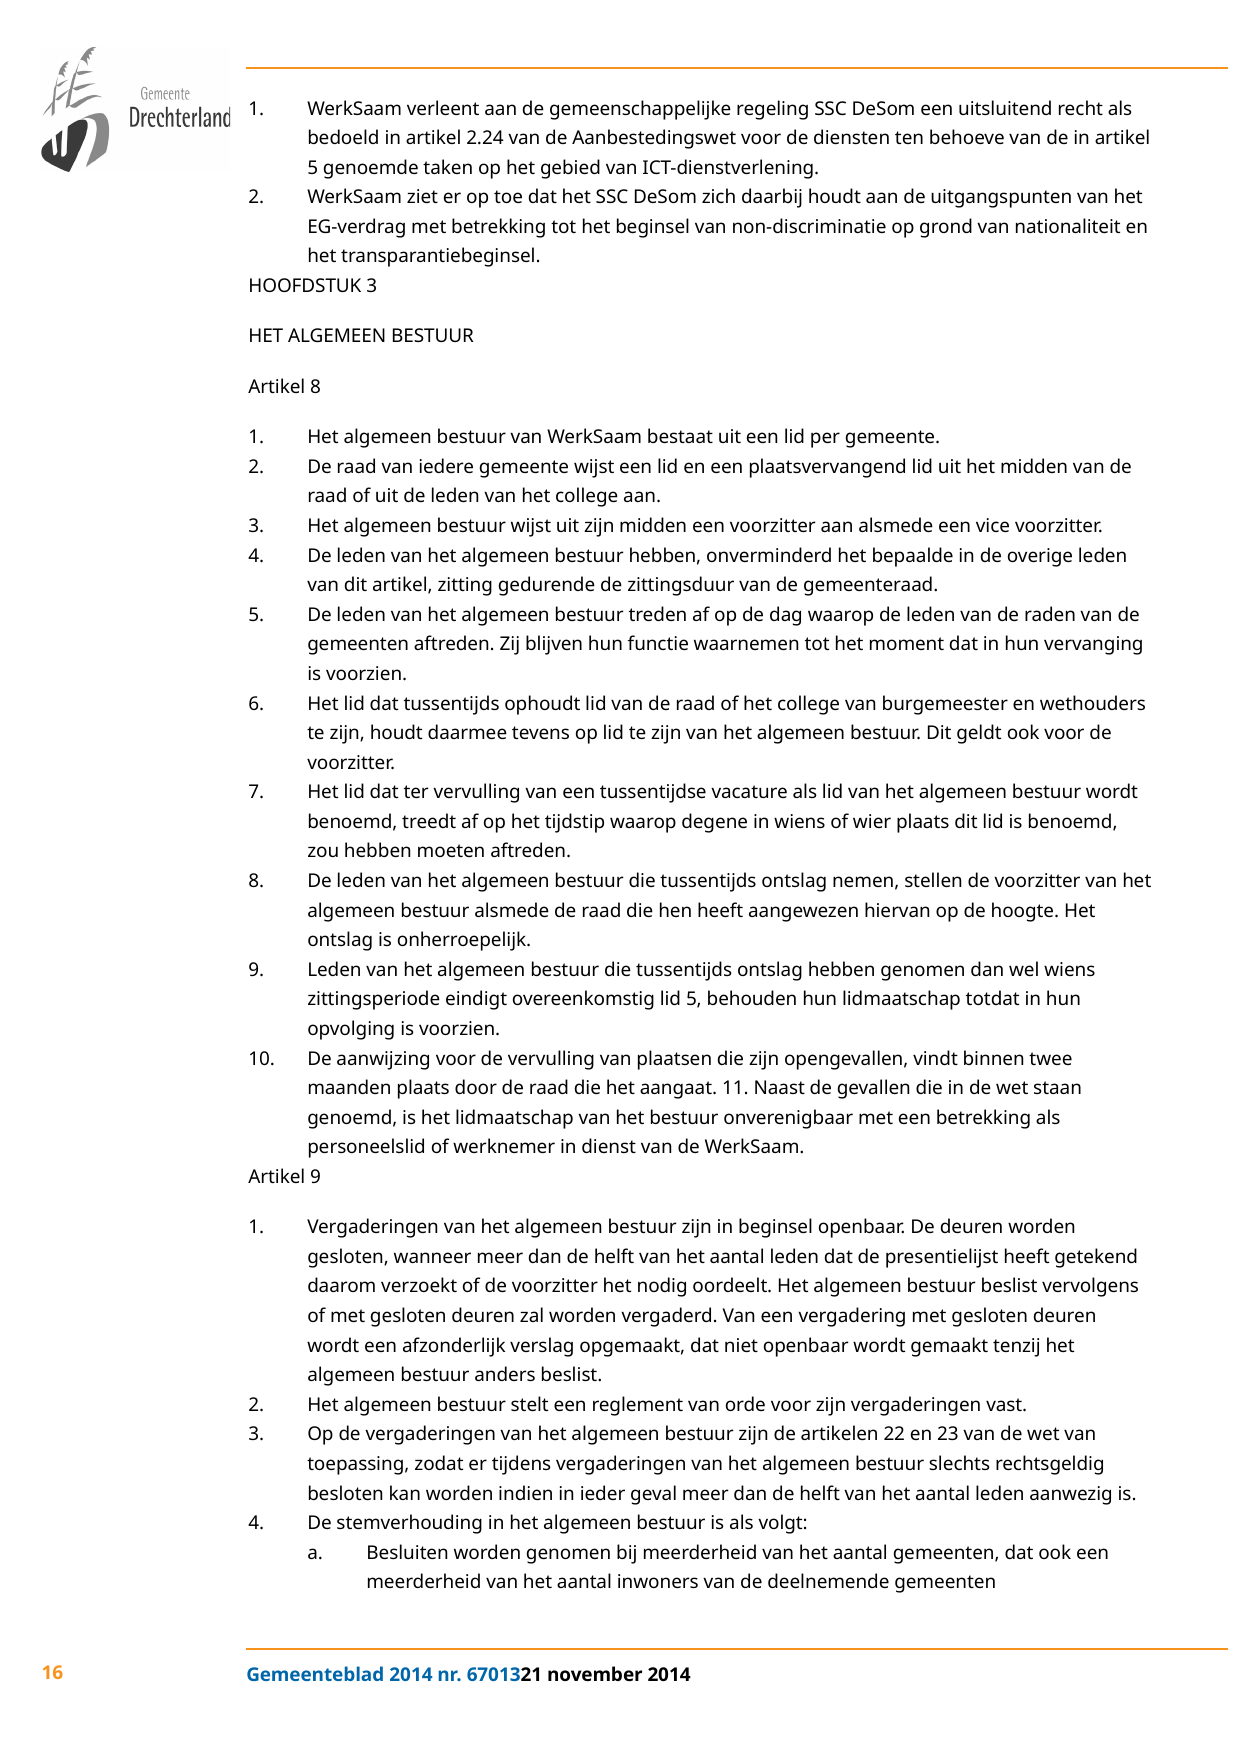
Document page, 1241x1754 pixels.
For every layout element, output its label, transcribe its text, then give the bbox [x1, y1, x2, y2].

list Besluiten worden genomen bij meerderheid van het aantal gemeenten, dat ook een meerderheid van het aantal inwoners van de deelnemende gemeenten [307, 1539, 1152, 1594]
picture [41, 47, 231, 172]
list Het lid dat tussentijds ophoudt lid van de raad of het college van burgemeester en wethouders te zijn, houdt daarmee tevens op lid te zijn van het algemeen bestuur. Dit geldt ook voor de voorzitter. [248, 690, 1152, 775]
list Het algemeen bestuur stelt een reglement van orde voor zijn vergaderingen vast. [248, 1391, 1152, 1417]
text Artikel 8 [248, 373, 1152, 399]
list Op de vergaderingen van het algemeen bestuur zijn de artikelen 22 en 23 van de wet van toepassing, zodat er tijdens vergaderingen van het algemeen bestuur slechts rechtsgeldig besloten kan worden indien in ieder geval meer dan de helft van het aantal leden aanwezig is. [248, 1421, 1152, 1506]
list Vergaderingen van het algemeen bestuur zijn in beginsel openbaar. De deuren worden gesloten, wanneer meer dan de helft van het aantal leden dat de presentielijst heeft getekend daarom verzoekt of de voorzitter het nodig oordeelt. Het algemeen bestuur beslist vervolgens of met gesloten deuren zal worden vergaderd. Van een vergadering met gesloten deuren wordt een afzonderlijk verslag opgemaakt, dat niet openbaar wordt gemaakt tenzij het algemeen bestuur anders beslist. [248, 1213, 1152, 1387]
list WerkSaam ziet er op toe dat het SSC DeSom zich daarbij houdt aan de uitgangspunten van het EG-verdrag met betrekking tot het beginsel van non-discriminatie op grond van nationaliteit en het transparantiebeginsel. [248, 183, 1152, 268]
list De raad van iedere gemeente wijst een lid en een plaatsvervangend lid uit het midden van de raad of uit de leden van het college aan. [248, 453, 1152, 508]
list Het algemeen bestuur van WerkSaam bestaat uit een lid per gemeente. [248, 423, 1152, 449]
text HET ALGEMEEN BESTUUR [248, 323, 1152, 348]
list De aanwijzing voor de vervulling van plaatsen die zijn opengevallen, vindt binnen twee maanden plaats door de raad die het aangaat. 11. Naast de gevallen die in de wet staan genoemd, is het lidmaatschap van het bestuur onverenigbaar met een betrekking als personeelslid of werknemer in dienst van de WerkSaam. [248, 1045, 1152, 1159]
list De leden van het algemeen bestuur hebben, onverminderd het bepaalde in de overige leden van dit artikel, zitting gedurende de zittingsduur van de gemeenteraad. [248, 542, 1152, 597]
list De leden van het algemeen bestuur die tussentijds ontslag nemen, stellen de voorzitter van het algemeen bestuur alsmede de raad die hen heeft aangewezen hiervan op de hoogte. Het ontslag is onherroepelijk. [248, 867, 1152, 952]
text Artikel 9 [248, 1163, 1152, 1189]
list Het algemeen bestuur wijst uit zijn midden een voorzitter aan alsmede een vice voorzitter. [248, 512, 1152, 538]
list Het lid dat ter vervulling van een tussentijdse vacature als lid van het algemeen bestuur wordt benoemd, treedt af op het tijdstip waarop degene in wiens of wier plaats dit lid is benoemd, zou hebben moeten aftreden. [248, 778, 1152, 863]
list Leden van het algemeen bestuur die tussentijds ontslag hebben genomen dan wel wiens zittingsperiode eindigt overeenkomstig lid 5, behouden hun lidmaatschap totdat in hun opvolging is voorzien. [248, 956, 1152, 1041]
list De leden van het algemeen bestuur treden af op de dag waarop de leden van de raden van de gemeenten aftreden. Zij blijven hun functie waarnemen tot het moment dat in hun vervanging is voorzien. [248, 601, 1152, 686]
list WerkSaam verleent aan de gemeenschappelijke regeling SSC DeSom een uitsluitend recht als bedoeld in artikel 2.24 van de Aanbestedingswet voor de diensten ten behoeve van de in artikel 5 genoemde taken op het gebied van ICT-dienstverlening. [248, 95, 1152, 180]
list De stemverhouding in het algemeen bestuur is als volgt: [248, 1509, 1152, 1535]
text HOOFDSTUK 3 [248, 272, 1152, 298]
